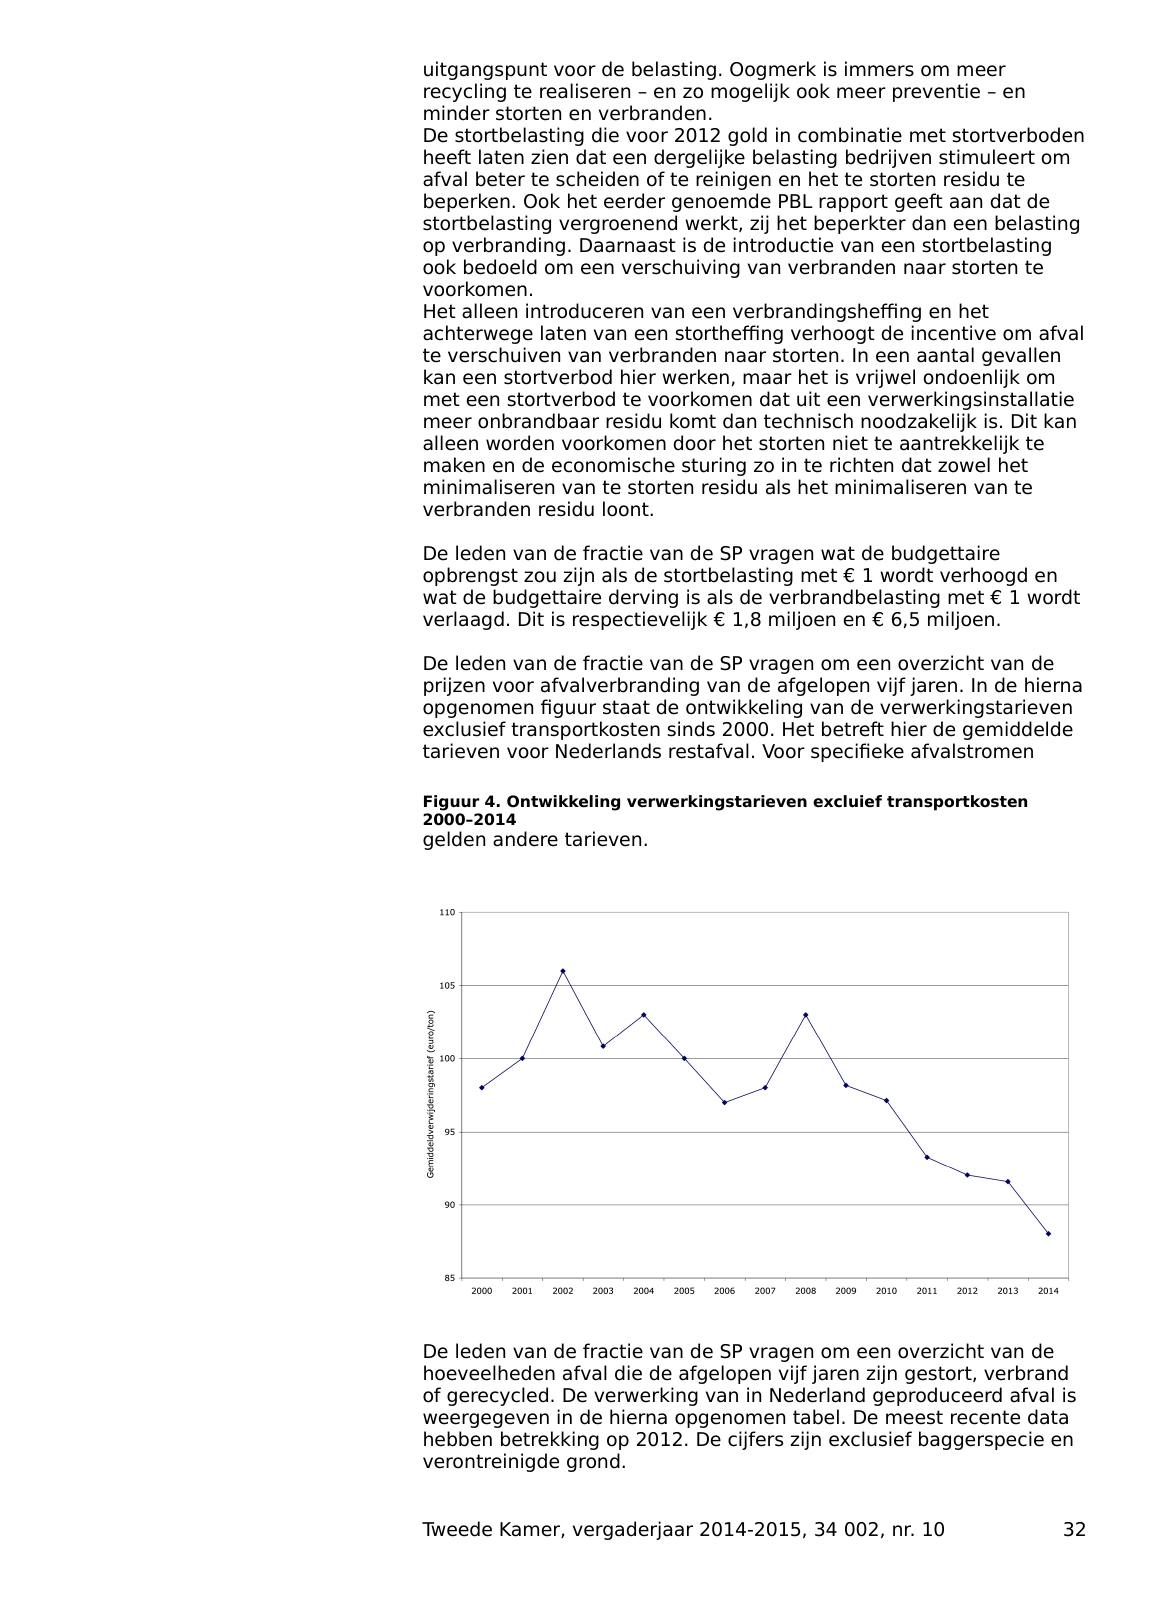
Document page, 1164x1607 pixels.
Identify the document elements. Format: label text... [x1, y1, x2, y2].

text Het alleen introduceren van een verbrandingsheffing en het achterwege laten van een stortheffing verhoogt de incentive om afval te verschuiven van verbranden naar storten. In een aantal gevallen kan een stortverbod hier werken, maar het is vrijwel ondoenlijk om met een stortverbod te voorkomen dat uit een verwerkingsinstallatie meer onbrandbaar residu komt dan technisch noodzakelijk is. Dit kan alleen worden voorkomen door het storten niet te aantrekkelijk te maken en de economische sturing zo in te richten dat zowel het minimaliseren van te storten residu als het minimaliseren van te verbranden residu loont. [422, 301, 1087, 521]
text De leden van de fractie van de SP vragen wat de budgettaire opbrengst zou zijn als de stortbelasting met € 1 wordt verhoogd en wat de budgettaire derving is als de verbrandbelasting met € 1 wordt verlaagd. Dit is respectievelijk € 1,8 miljoen en € 6,5 miljoen. [422, 543, 1087, 631]
text De stortbelasting die voor 2012 gold in combinatie met stortverboden heeft laten zien dat een dergelijke belasting bedrijven stimuleert om afval beter te scheiden of te reinigen en het te storten residu te beperken. Ook het eerder genoemde PBL rapport geeft aan dat de stortbelasting vergroenend werkt, zij het beperkter dan een belasting op verbranding. Daarnaast is de introductie van een stortbelasting ook bedoeld om een verschuiving van verbranden naar storten te voorkomen. [422, 125, 1087, 301]
picture [422, 906, 1072, 1297]
text uitgangspunt voor de belasting. Oogmerk is immers om meer recycling te realiseren – en zo mogelijk ook meer preventie – en minder storten en verbranden. [422, 59, 1087, 125]
text Figuur 4. Ontwikkeling verwerkingstarieven excluief transportkosten 2000–2014 [422, 793, 1072, 829]
text De leden van de fractie van de SP vragen om een overzicht van de prijzen voor afvalverbranding van de afgelopen vijf jaren. In de hierna opgenomen figuur staat de ontwikkeling van de verwerkingstarieven exclusief transportkosten sinds 2000. Het betreft hier de gemiddelde tarieven voor Nederlands restafval. Voor specifieke afvalstromen gelden andere tarieven. [422, 653, 1087, 851]
text De leden van de fractie van de SP vragen om een overzicht van de hoeveelheden afval die de afgelopen vijf jaren zijn gestort, verbrand of gerecycled. De verwerking van in Nederland geproduceerd afval is weergegeven in de hierna opgenomen tabel. De meest recente data hebben betrekking op 2012. De cijfers zijn exclusief baggerspecie en verontreinigde grond. [422, 1341, 1087, 1473]
